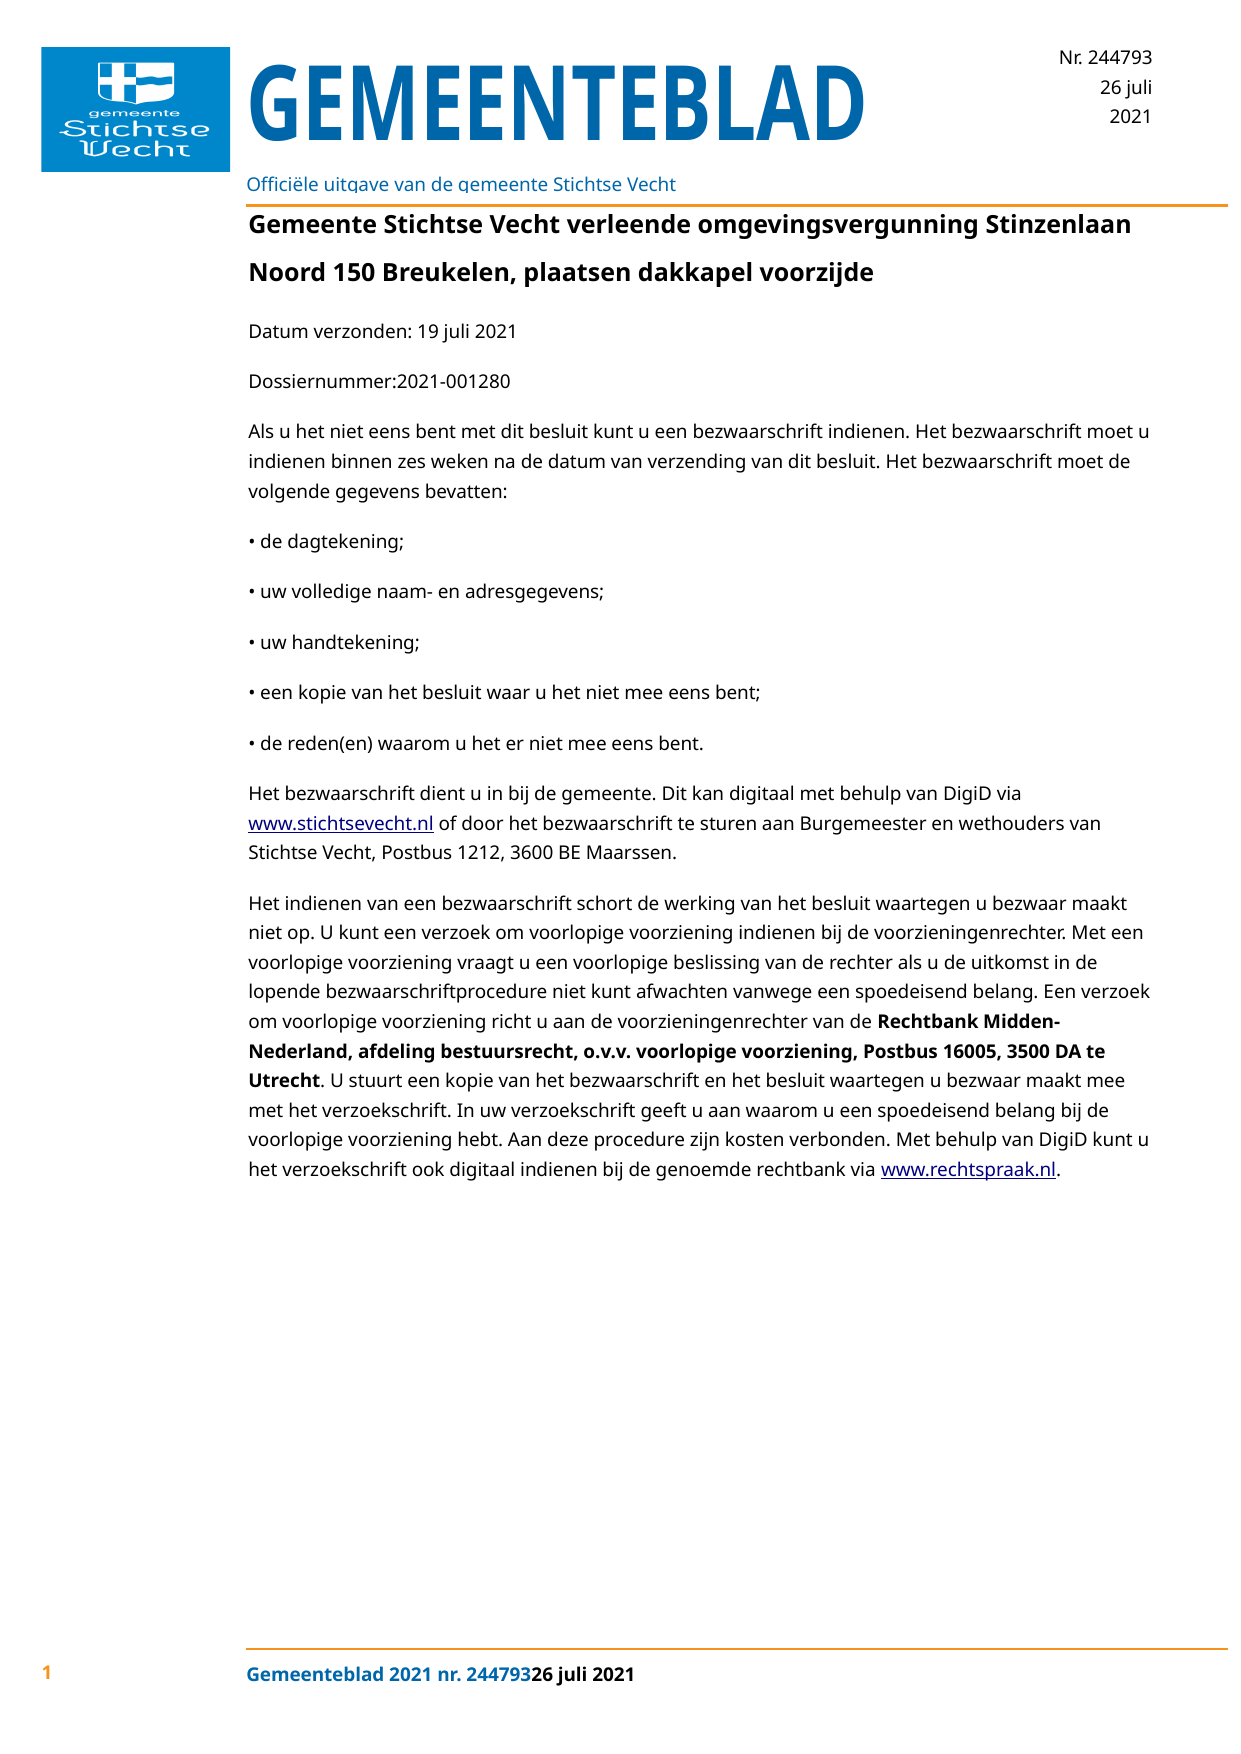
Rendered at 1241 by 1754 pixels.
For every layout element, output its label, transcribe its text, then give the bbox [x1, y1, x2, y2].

text • de dagtekening; [248, 528, 1152, 554]
text Datum verzonden: 19 juli 2021 [248, 318, 1152, 344]
text Het bezwaarschrift dient u in bij de gemeente. Dit kan digitaal met behulp van DigiD via www.stichtsevecht.nl of door het bezwaarschrift te sturen aan Burgemeester en wethouders van Stichtse Vecht, Postbus 1212, 3600 BE Maarssen. [248, 780, 1152, 865]
text • uw volledige naam- en adresgegevens; [248, 579, 1152, 604]
text • uw handtekening; [248, 629, 1152, 655]
text Gemeente Stichtse Vecht verleende omgevingsvergunning Stinzenlaan Noord 150 Breukelen, plaatsen dakkapel voorzijde [248, 207, 1152, 288]
text • een kopie van het besluit waar u het niet mee eens bent; [248, 679, 1152, 705]
text • de reden(en) waarom u het er niet mee eens bent. [248, 730, 1152, 756]
picture [137, 63, 174, 103]
text Dossiernummer:2021-001280 [248, 368, 1152, 394]
text Als u het niet eens bent met dit besluit kunt u een bezwaarschrift indienen. Het bezwaarschrift moet u indienen binnen zes weken na de datum van verzending van dit besluit. Het bezwaarschrift moet de volgende gegevens bevatten: [248, 419, 1152, 504]
text Het indienen van een bezwaarschrift schort de werking van het besluit waartegen u bezwaar maakt niet op. U kunt een verzoek om voorlopige voorziening indienen bij de voorzieningenrechter. Met een voorlopige voorziening vraagt u een voorlopige beslissing van de rechter als u de uitkomst in de lopende bezwaarschriftprocedure niet kunt afwachten vanwege een spoedeisend belang. Een verzoek om voorlopige voorziening richt u aan de voorzieningenrechter van de Rechtbank Midden-Nederland, afdeling bestuursrecht, o.v.v. voorlopige voorziening, Postbus 16005, 3500 DA te Utrecht. U stuurt een kopie van het bezwaarschrift en het besluit waartegen u bezwaar maakt mee met het verzoekschrift. In uw verzoekschrift geeft u aan waarom u een spoedeisend belang bij de voorlopige voorziening hebt. Aan deze procedure zijn kosten verbonden. Met behulp van DigiD kunt u het verzoekschrift ook digitaal indienen bij de genoemde rechtbank via www.rechtspraak.nl. [248, 890, 1152, 1182]
picture [99, 63, 135, 101]
